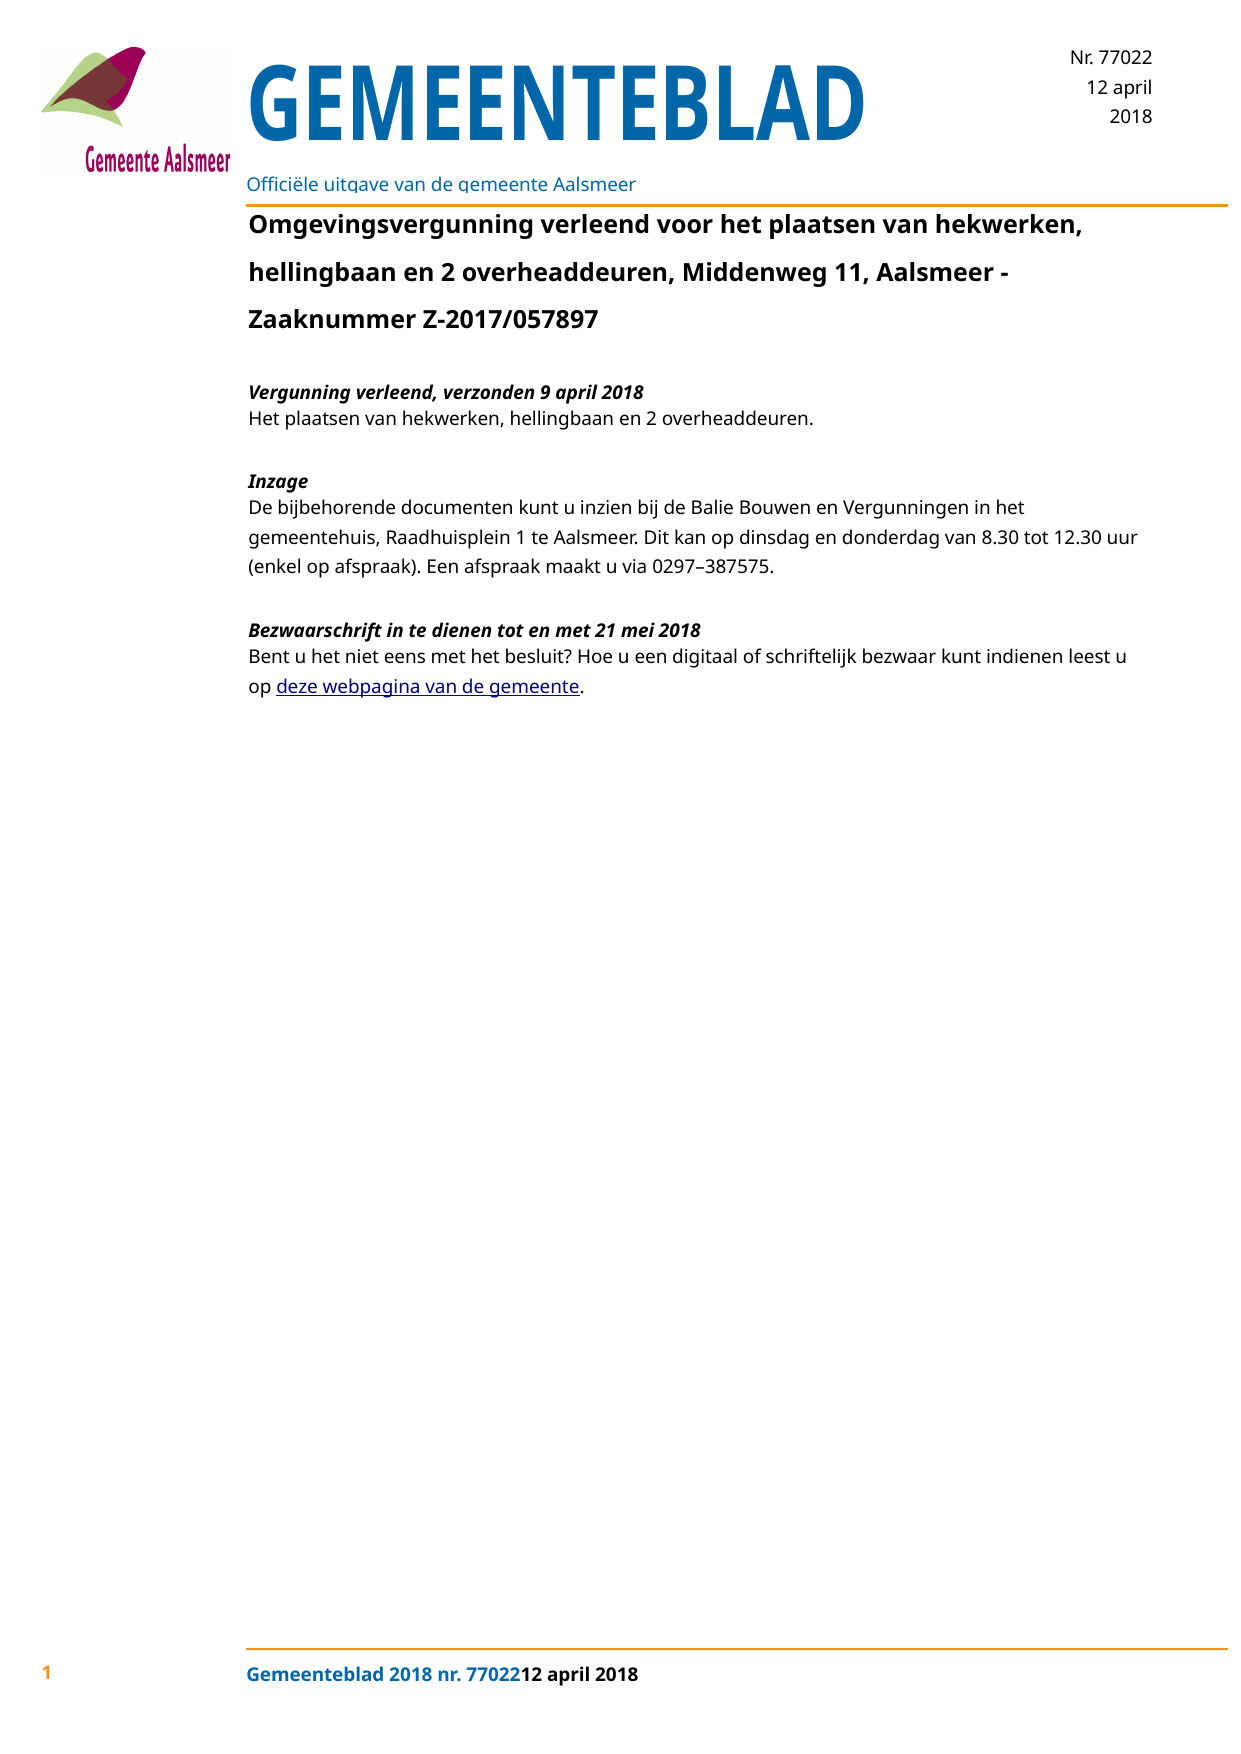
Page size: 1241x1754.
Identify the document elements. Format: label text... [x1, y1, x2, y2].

text Inzage [248, 469, 1152, 494]
text Vergunning verleend, verzonden 9 april 2018 [248, 379, 1152, 405]
text Omgevingsvergunning verleend voor het plaatsen van hekwerken, hellingbaan en 2 overheaddeuren, Middenweg 11, Aalsmeer - Zaaknummer Z-2017/057897 [248, 207, 1152, 336]
text Bezwaarschrift in te dienen tot en met 21 mei 2018 [248, 618, 1152, 643]
picture [41, 47, 231, 172]
text Het plaatsen van hekwerken, hellingbaan en 2 overheaddeuren. [248, 405, 1152, 431]
text De bijbehorende documenten kunt u inzien bij de Balie Bouwen en Vergunningen in het gemeentehuis, Raadhuisplein 1 te Aalsmeer. Dit kan op dinsdag en donderdag van 8.30 tot 12.30 uur (enkel op afspraak). Een afspraak maakt u via 0297–387575. [248, 494, 1152, 579]
text Bent u het niet eens met het besluit? Hoe u een digitaal of schriftelijk bezwaar kunt indienen leest u op deze webpagina van de gemeente. [248, 643, 1152, 699]
